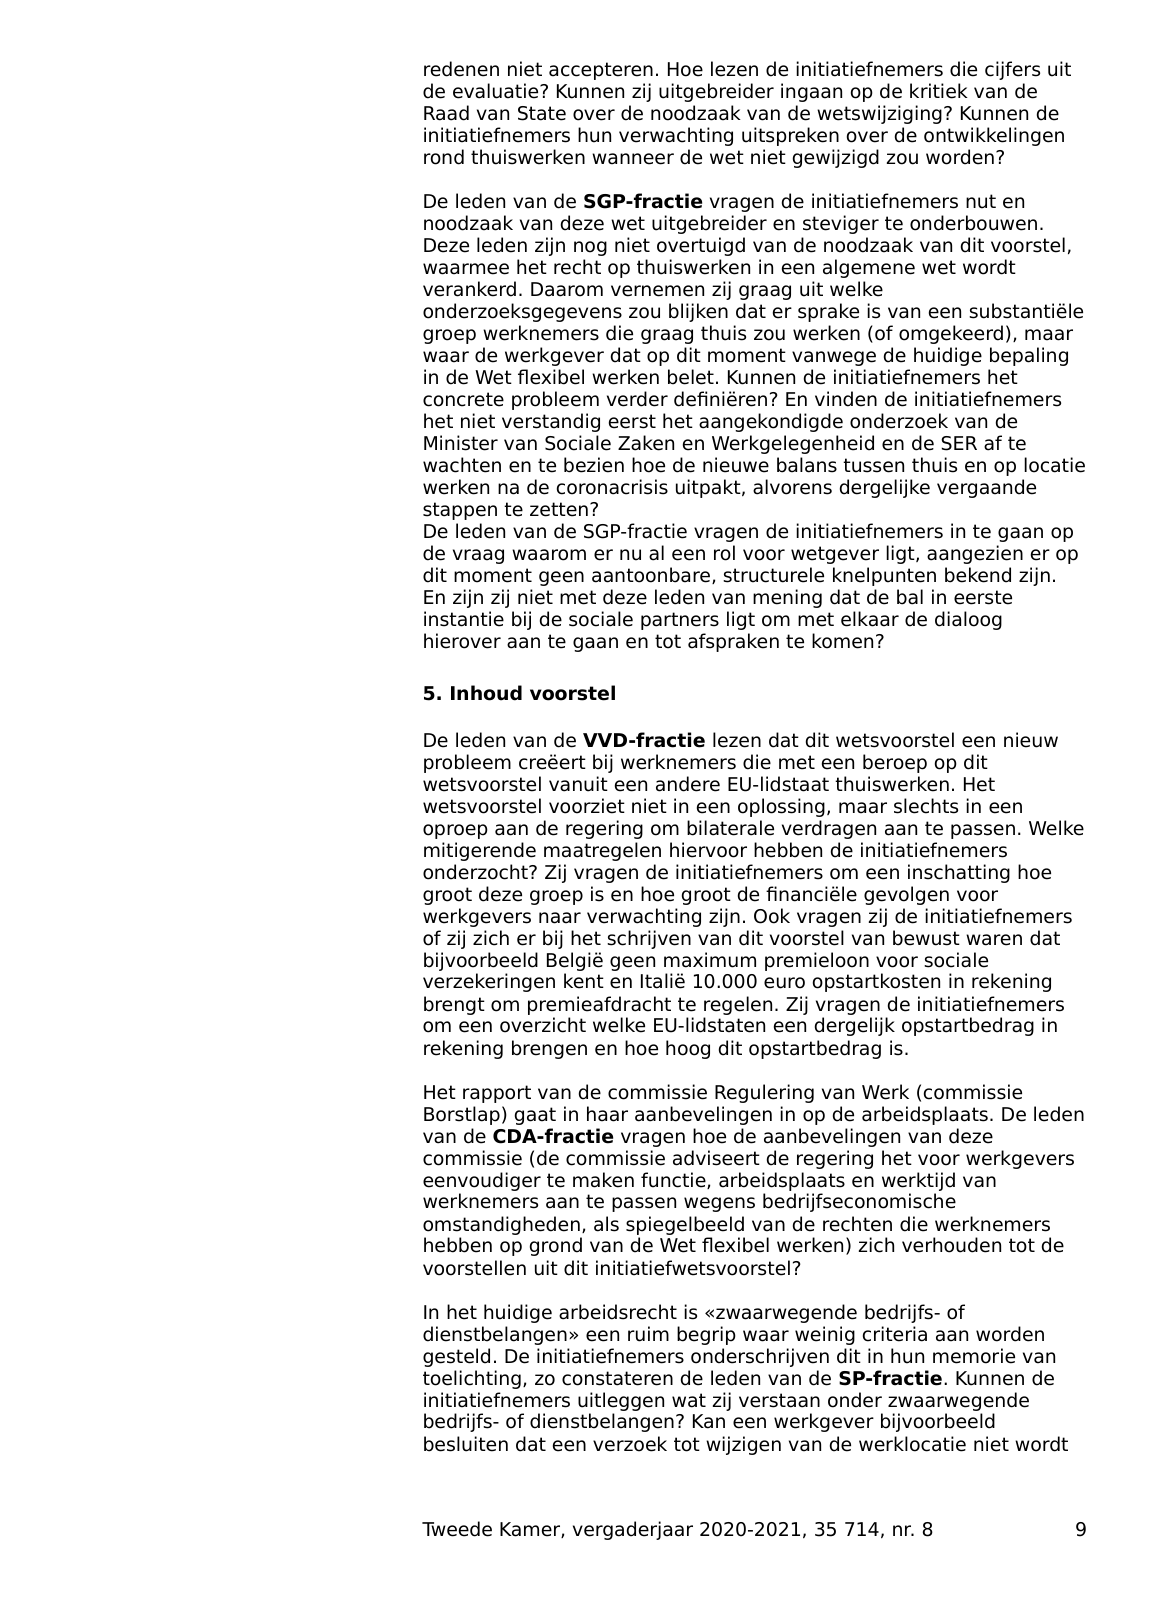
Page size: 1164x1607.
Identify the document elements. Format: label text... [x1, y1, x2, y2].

subtitle 5. Inhoud voorstel [422, 683, 1087, 705]
text redenen niet accepteren. Hoe lezen de initiatiefnemers die cijfers uit de evaluatie? Kunnen zij uitgebreider ingaan op de kritiek van de Raad van State over de noodzaak van de wetswijziging? Kunnen de initiatiefnemers hun verwachting uitspreken over de ontwikkelingen rond thuiswerken wanneer de wet niet gewijzigd zou worden? [422, 59, 1087, 169]
text De leden van de SGP-fractie vragen de initiatiefnemers nut en noodzaak van deze wet uitgebreider en steviger te onderbouwen. Deze leden zijn nog niet overtuigd van de noodzaak van dit voorstel, waarmee het recht op thuiswerken in een algemene wet wordt verankerd. Daarom vernemen zij graag uit welke onderzoeksgegevens zou blijken dat er sprake is van een substantiële groep werknemers die graag thuis zou werken (of omgekeerd), maar waar de werkgever dat op dit moment vanwege de huidige bepaling in de Wet flexibel werken belet. Kunnen de initiatiefnemers het concrete probleem verder definiëren? En vinden de initiatiefnemers het niet verstandig eerst het aangekondigde onderzoek van de Minister van Sociale Zaken en Werkgelegenheid en de SER af te wachten en te bezien hoe de nieuwe balans tussen thuis en op locatie werken na de coronacrisis uitpakt, alvorens dergelijke vergaande stappen te zetten? [422, 191, 1087, 521]
text Het rapport van de commissie Regulering van Werk (commissie Borstlap) gaat in haar aanbevelingen in op de arbeidsplaats. De leden van de CDA-fractie vragen hoe de aanbevelingen van deze commissie (de commissie adviseert de regering het voor werkgevers eenvoudiger te maken functie, arbeidsplaats en werktijd van werknemers aan te passen wegens bedrijfseconomische omstandigheden, als spiegelbeeld van de rechten die werknemers hebben op grond van de Wet flexibel werken) zich verhouden tot de voorstellen uit dit initiatiefwetsvoorstel? [422, 1082, 1087, 1279]
text In het huidige arbeidsrecht is «zwaarwegende bedrijfs- of dienstbelangen» een ruim begrip waar weinig criteria aan worden gesteld. De initiatiefnemers onderschrijven dit in hun memorie van toelichting, zo constateren de leden van de SP-fractie. Kunnen de initiatiefnemers uitleggen wat zij verstaan onder zwaarwegende bedrijfs- of dienstbelangen? Kan een werkgever bijvoorbeeld besluiten dat een verzoek tot wijzigen van de werklocatie niet wordt [422, 1302, 1087, 1455]
text De leden van de SGP-fractie vragen de initiatiefnemers in te gaan op de vraag waarom er nu al een rol voor wetgever ligt, aangezien er op dit moment geen aantoonbare, structurele knelpunten bekend zijn. En zijn zij niet met deze leden van mening dat de bal in eerste instantie bij de sociale partners ligt om met elkaar de dialoog hierover aan te gaan en tot afspraken te komen? [422, 521, 1087, 653]
text De leden van de VVD-fractie lezen dat dit wetsvoorstel een nieuw probleem creëert bij werknemers die met een beroep op dit wetsvoorstel vanuit een andere EU-lidstaat thuiswerken. Het wetsvoorstel voorziet niet in een oplossing, maar slechts in een oproep aan de regering om bilaterale verdragen aan te passen. Welke mitigerende maatregelen hiervoor hebben de initiatiefnemers onderzocht? Zij vragen de initiatiefnemers om een inschatting hoe groot deze groep is en hoe groot de financiële gevolgen voor werkgevers naar verwachting zijn. Ook vragen zij de initiatiefnemers of zij zich er bij het schrijven van dit voorstel van bewust waren dat bijvoorbeeld België geen maximum premieloon voor sociale verzekeringen kent en Italië 10.000 euro opstartkosten in rekening brengt om premieafdracht te regelen. Zij vragen de initiatiefnemers om een overzicht welke EU-lidstaten een dergelijk opstartbedrag in rekening brengen en hoe hoog dit opstartbedrag is. [422, 730, 1087, 1059]
